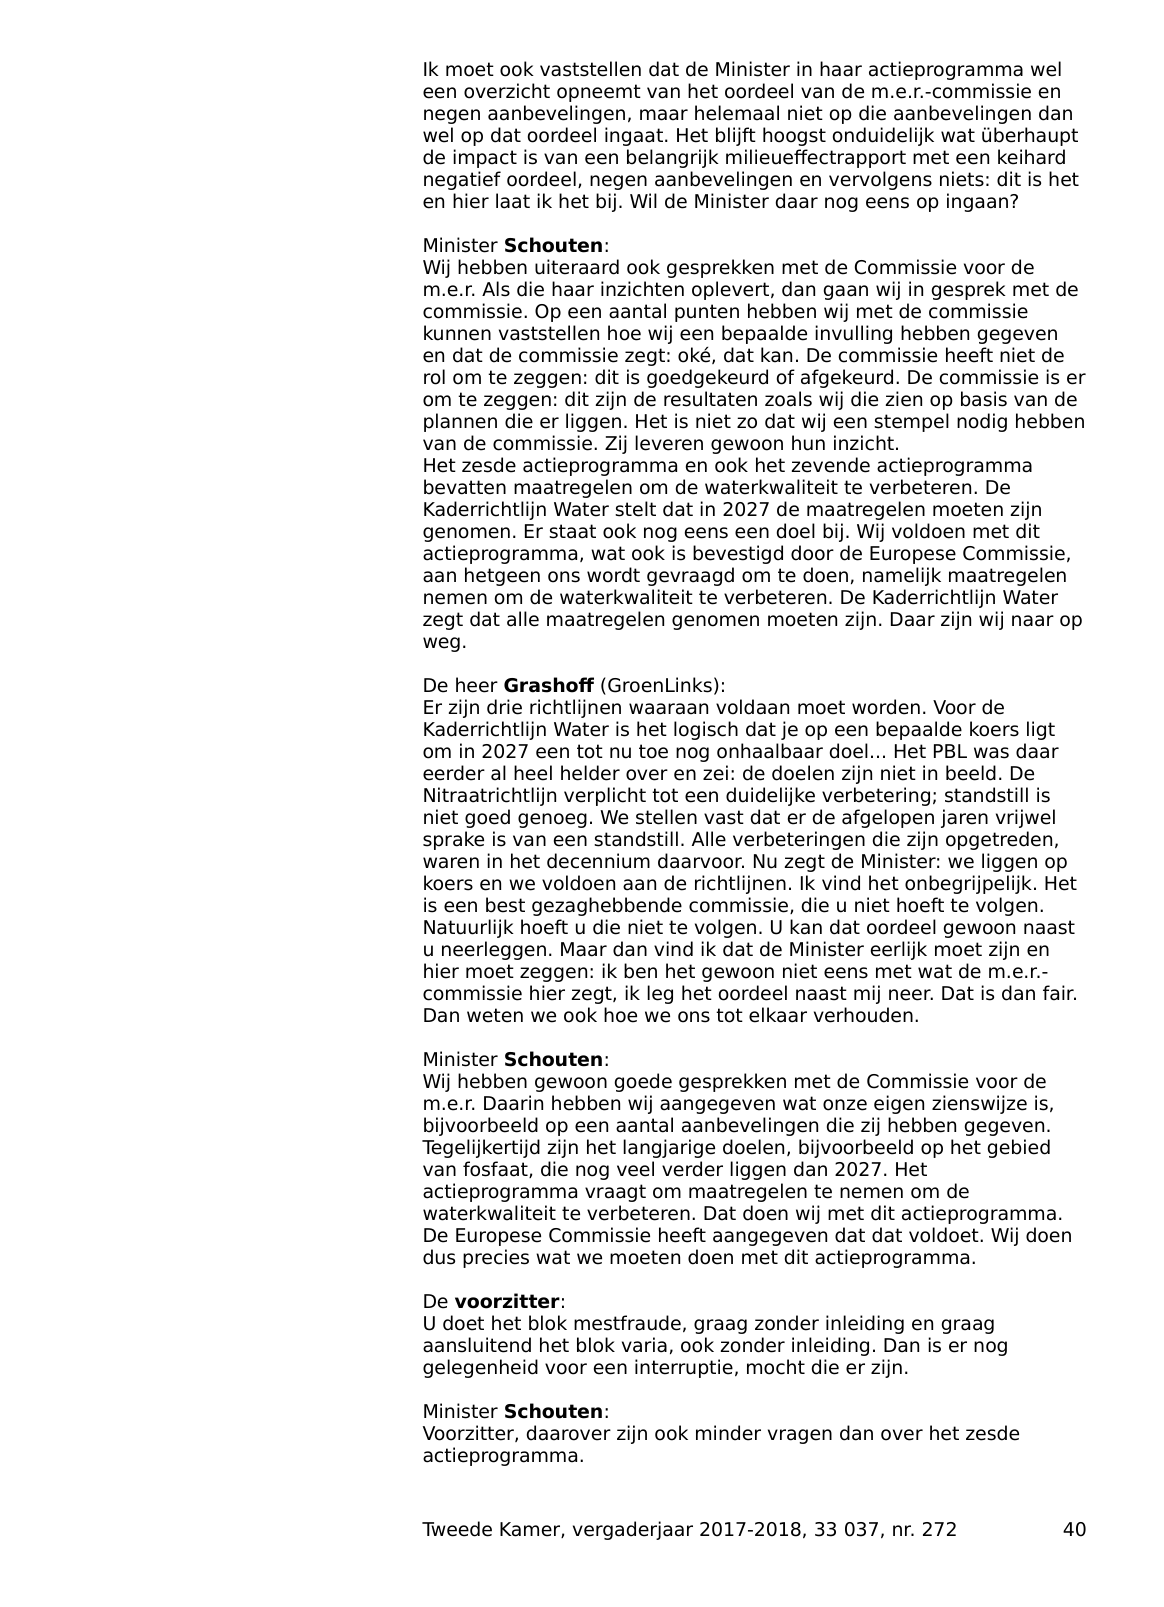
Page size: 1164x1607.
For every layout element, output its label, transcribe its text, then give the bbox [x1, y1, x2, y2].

text De voorzitter: [422, 1291, 1087, 1313]
text Voorzitter, daarover zijn ook minder vragen dan over het zesde actieprogramma. [422, 1423, 1087, 1467]
text Wij hebben uiteraard ook gesprekken met de Commissie voor de m.e.r. Als die haar inzichten oplevert, dan gaan wij in gesprek met de commissie. Op een aantal punten hebben wij met de commissie kunnen vaststellen hoe wij een bepaalde invulling hebben gegeven en dat de commissie zegt: oké, dat kan. De commissie heeft niet de rol om te zeggen: dit is goedgekeurd of afgekeurd. De commissie is er om te zeggen: dit zijn de resultaten zoals wij die zien op basis van de plannen die er liggen. Het is niet zo dat wij een stempel nodig hebben van de commissie. Zij leveren gewoon hun inzicht. [422, 257, 1087, 455]
text Het zesde actieprogramma en ook het zevende actieprogramma bevatten maatregelen om de waterkwaliteit te verbeteren. De Kaderrichtlijn Water stelt dat in 2027 de maatregelen moeten zijn genomen. Er staat ook nog eens een doel bij. Wij voldoen met dit actieprogramma, wat ook is bevestigd door de Europese Commissie, aan hetgeen ons wordt gevraagd om te doen, namelijk maatregelen nemen om de waterkwaliteit te verbeteren. De Kaderrichtlijn Water zegt dat alle maatregelen genomen moeten zijn. Daar zijn wij naar op weg. [422, 455, 1087, 653]
text Ik moet ook vaststellen dat de Minister in haar actieprogramma wel een overzicht opneemt van het oordeel van de m.e.r.-commissie en negen aanbevelingen, maar helemaal niet op die aanbevelingen dan wel op dat oordeel ingaat. Het blijft hoogst onduidelijk wat überhaupt de impact is van een belangrijk milieueffectrapport met een keihard negatief oordeel, negen aanbevelingen en vervolgens niets: dit is het en hier laat ik het bij. Wil de Minister daar nog eens op ingaan? [422, 59, 1087, 213]
text Minister Schouten: [422, 1049, 1087, 1071]
text Minister Schouten: [422, 235, 1087, 257]
text Er zijn drie richtlijnen waaraan voldaan moet worden. Voor de Kaderrichtlijn Water is het logisch dat je op een bepaalde koers ligt om in 2027 een tot nu toe nog onhaalbaar doel... Het PBL was daar eerder al heel helder over en zei: de doelen zijn niet in beeld. De Nitraatrichtlijn verplicht tot een duidelijke verbetering; standstill is niet goed genoeg. We stellen vast dat er de afgelopen jaren vrijwel sprake is van een standstill. Alle verbeteringen die zijn opgetreden, waren in het decennium daarvoor. Nu zegt de Minister: we liggen op koers en we voldoen aan de richtlijnen. Ik vind het onbegrijpelijk. Het is een best gezaghebbende commissie, die u niet hoeft te volgen. Natuurlijk hoeft u die niet te volgen. U kan dat oordeel gewoon naast u neerleggen. Maar dan vind ik dat de Minister eerlijk moet zijn en hier moet zeggen: ik ben het gewoon niet eens met wat de m.e.r.-commissie hier zegt, ik leg het oordeel naast mij neer. Dat is dan fair. Dan weten we ook hoe we ons tot elkaar verhouden. [422, 697, 1087, 1027]
text U doet het blok mestfraude, graag zonder inleiding en graag aansluitend het blok varia, ook zonder inleiding. Dan is er nog gelegenheid voor een interruptie, mocht die er zijn. [422, 1313, 1087, 1379]
text Wij hebben gewoon goede gesprekken met de Commissie voor de m.e.r. Daarin hebben wij aangegeven wat onze eigen zienswijze is, bijvoorbeeld op een aantal aanbevelingen die zij hebben gegeven. Tegelijkertijd zijn het langjarige doelen, bijvoorbeeld op het gebied van fosfaat, die nog veel verder liggen dan 2027. Het actieprogramma vraagt om maatregelen te nemen om de waterkwaliteit te verbeteren. Dat doen wij met dit actieprogramma. De Europese Commissie heeft aangegeven dat dat voldoet. Wij doen dus precies wat we moeten doen met dit actieprogramma. [422, 1071, 1087, 1268]
text De heer Grashoff (GroenLinks): [422, 675, 1087, 697]
text Minister Schouten: [422, 1401, 1087, 1423]
